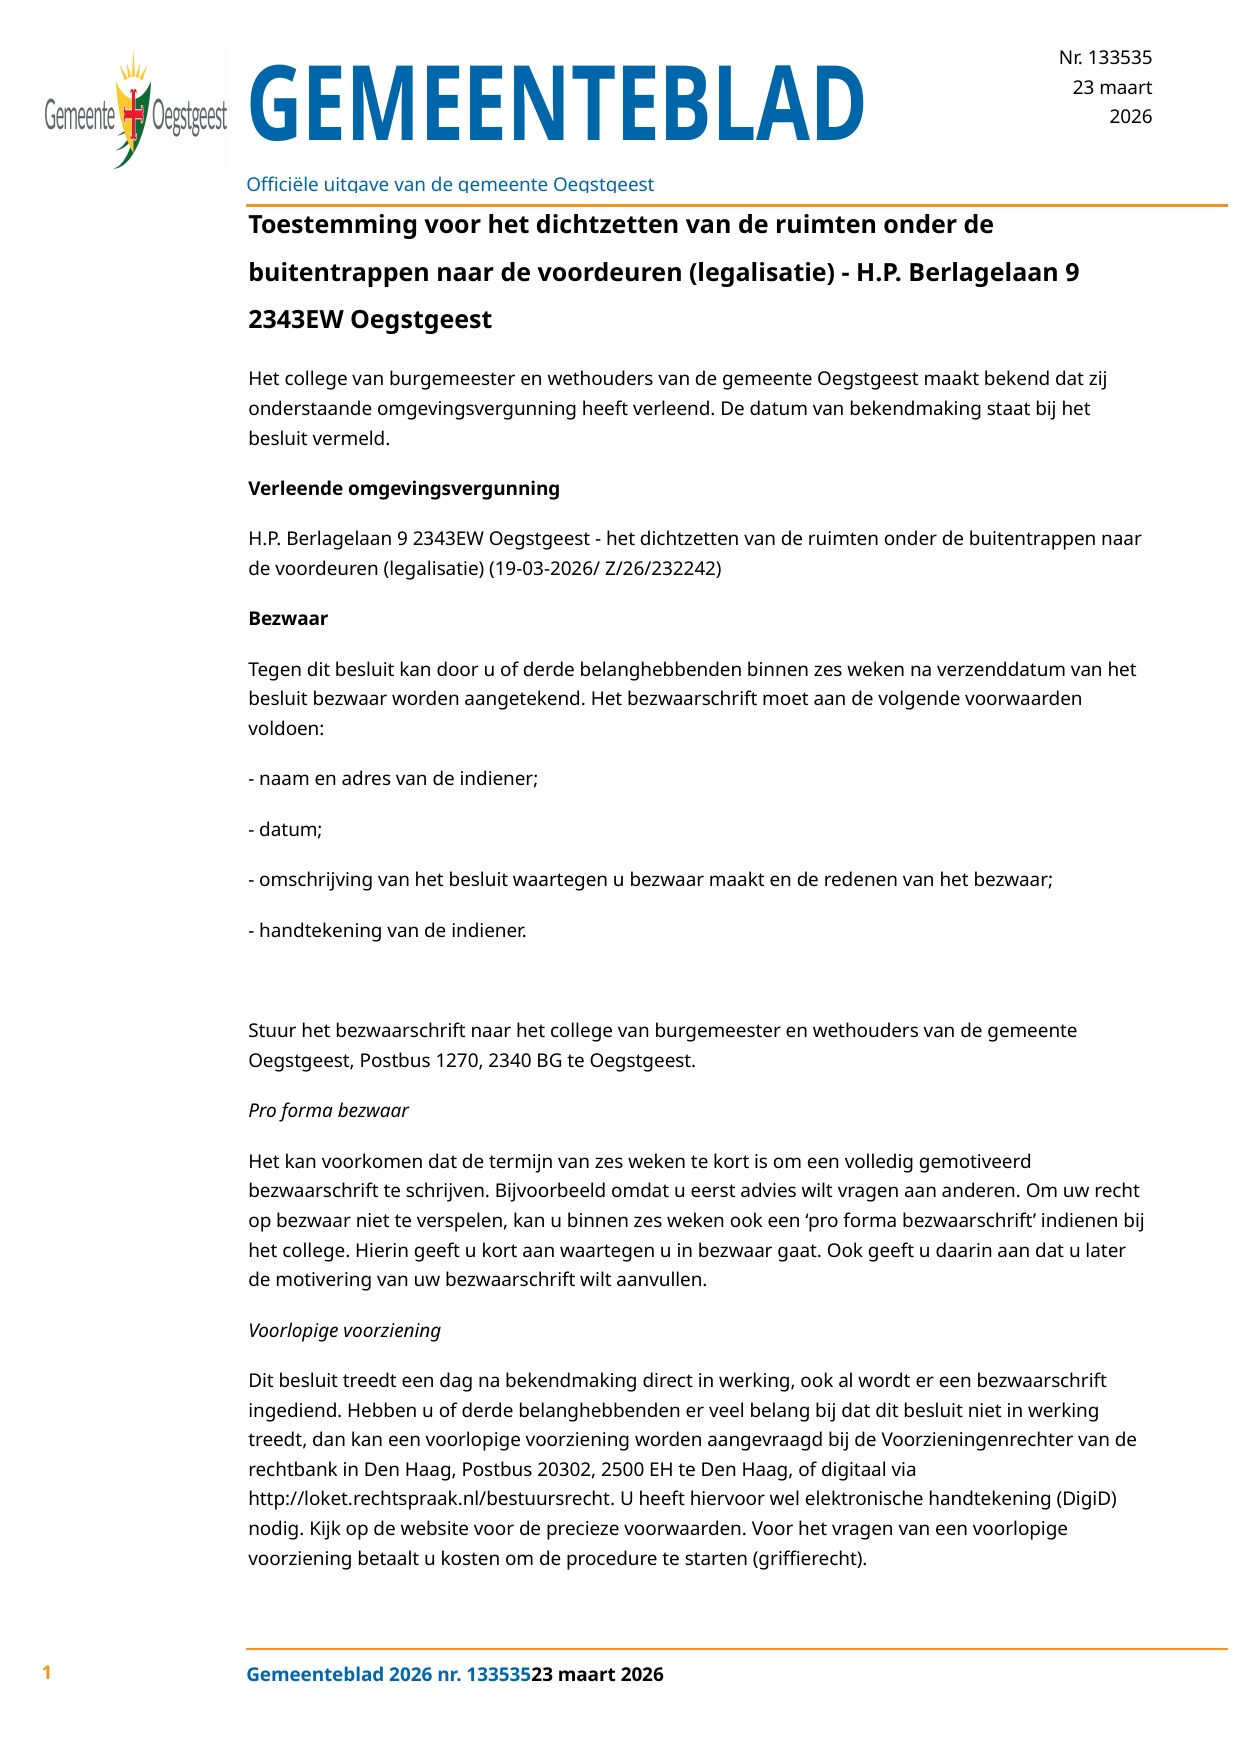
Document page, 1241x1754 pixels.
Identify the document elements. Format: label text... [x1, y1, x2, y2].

text - datum; [248, 816, 1152, 842]
text - handtekening van de indiener. [248, 917, 1152, 942]
text Stuur het bezwaarschrift naar het college van burgemeester en wethouders van de gemeente Oegstgeest, Postbus 1270, 2340 BG te Oegstgeest. [248, 1018, 1152, 1073]
text Bezwaar [248, 606, 1152, 631]
text Het college van burgemeester en wethouders van de gemeente Oegstgeest maakt bekend dat zij onderstaande omgevingsvergunning heeft verleend. De datum van bekendmaking staat bij het besluit vermeld. [248, 366, 1152, 450]
text - naam en adres van de indiener; [248, 766, 1152, 791]
text Tegen dit besluit kan door u of derde belanghebbenden binnen zes weken na verzenddatum van het besluit bezwaar worden aangetekend. Het bezwaarschrift moet aan de volgende voorwaarden voldoen: [248, 656, 1152, 741]
text - omschrijving van het besluit waartegen u bezwaar maakt en de redenen van het bezwaar; [248, 866, 1152, 892]
text Het kan voorkomen dat de termijn van zes weken te kort is om een volledig gemotiveerd bezwaarschrift te schrijven. Bijvoorbeeld omdat u eerst advies wilt vragen aan anderen. Om uw recht op bezwaar niet te verspelen, kan u binnen zes weken ook een ‘pro forma bezwaarschrift’ indienen bij het college. Hierin geeft u kort aan waartegen u in bezwaar gaat. Ook geeft u daarin aan dat u later de motivering van uw bezwaarschrift wilt aanvullen. [248, 1148, 1152, 1292]
text Voorlopige voorziening [248, 1317, 1152, 1342]
text Verleende omgevingsvergunning [248, 475, 1152, 501]
text Dit besluit treedt een dag na bekendmaking direct in werking, ook al wordt er een bezwaarschrift ingediend. Hebben u of derde belanghebbenden er veel belang bij dat dit besluit niet in werking treedt, dan kan een voorlopige voorziening worden aangevraagd bij de Voorzieningenrechter van de rechtbank in Den Haag, Postbus 20302, 2500 EH te Den Haag, of digitaal via http://loket.rechtspraak.nl/bestuursrecht. U heeft hiervoor wel elektronische handtekening (DigiD) nodig. Kijk op de website voor de precieze voorwaarden. Voor het vragen van een voorlopige voorziening betaalt u kosten om de procedure te starten (griffierecht). [248, 1367, 1152, 1570]
picture [41, 47, 231, 172]
text Pro forma bezwaar [248, 1098, 1152, 1123]
text Toestemming voor het dichtzetten van de ruimten onder de buitentrappen naar de voordeuren (legalisatie) - H.P. Berlagelaan 9 2343EW Oegstgeest [248, 207, 1152, 336]
text H.P. Berlagelaan 9 2343EW Oegstgeest - het dichtzetten van de ruimten onder de buitentrappen naar de voordeuren (legalisatie) (19-03-2026/ Z/26/232242) [248, 526, 1152, 581]
